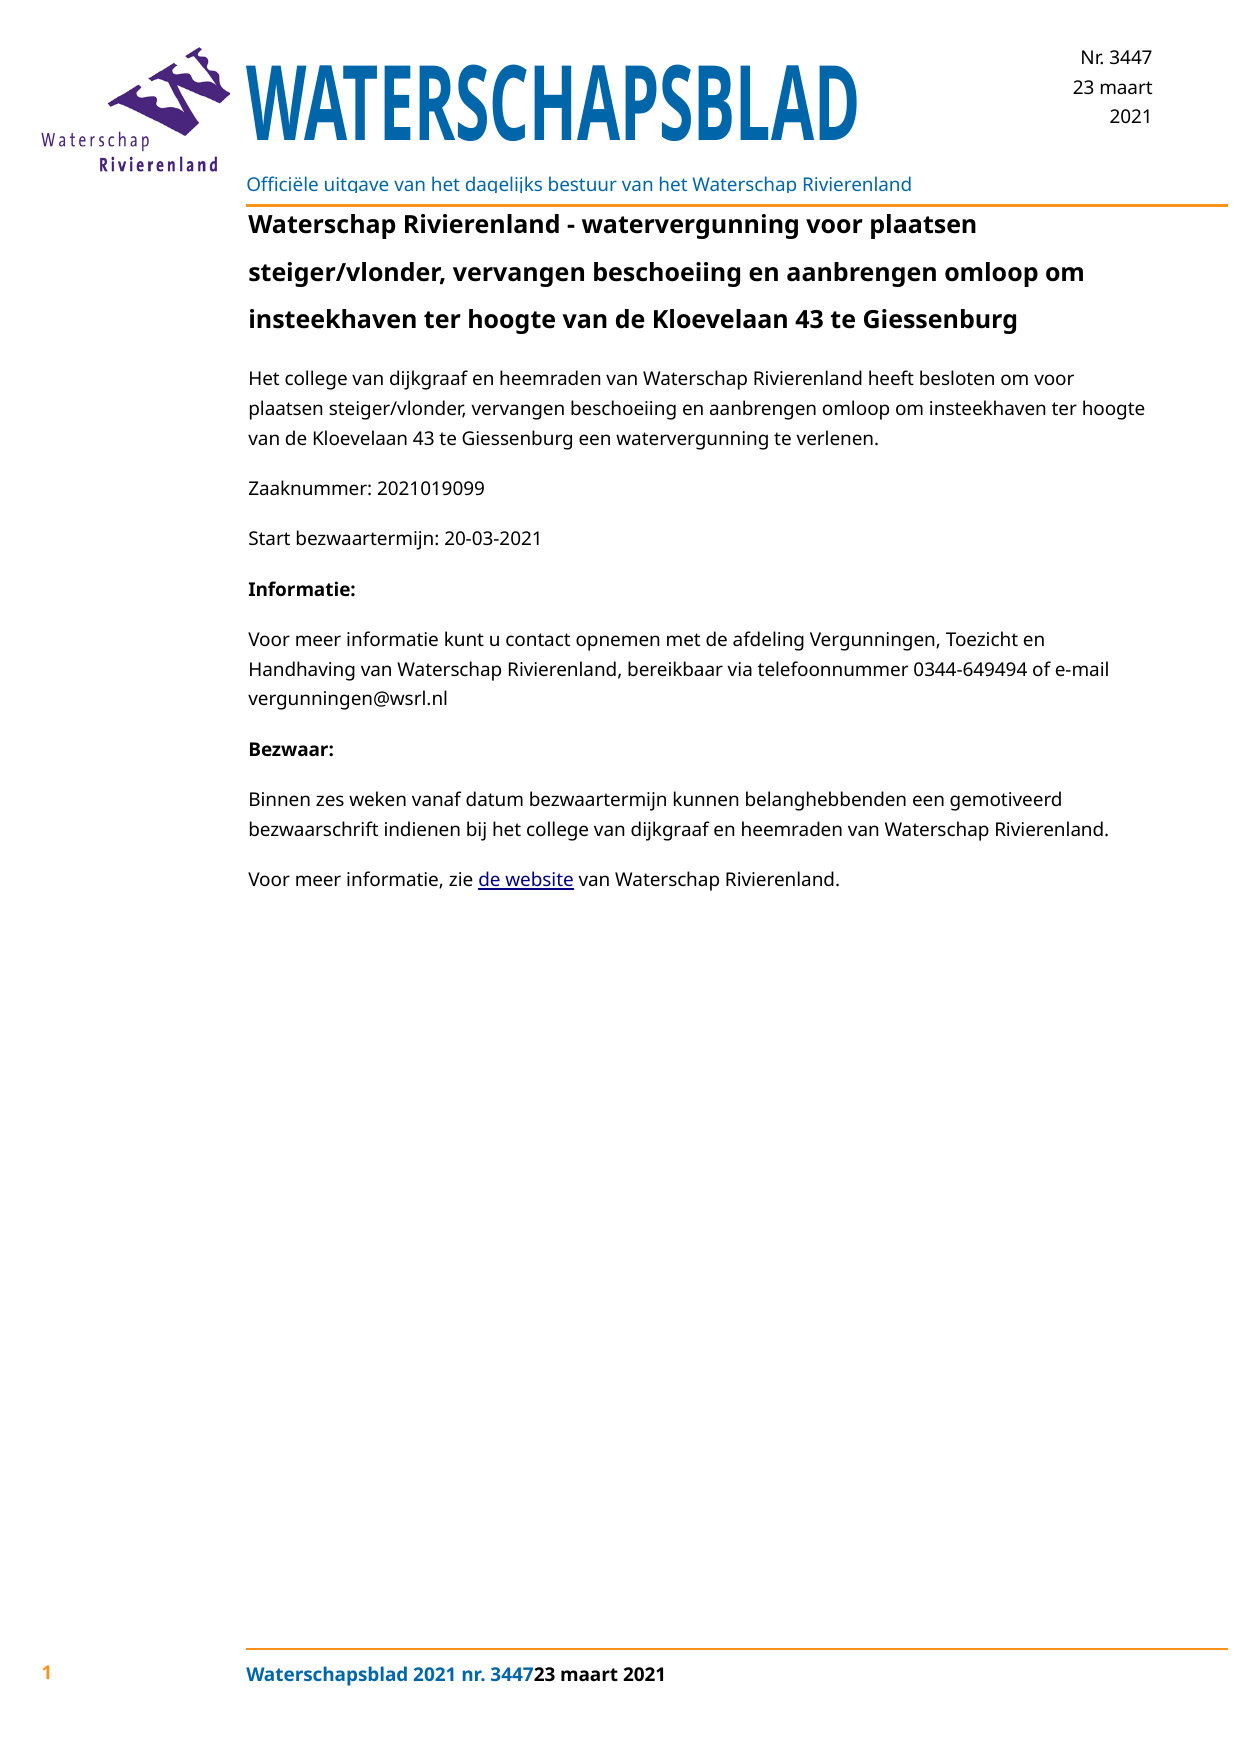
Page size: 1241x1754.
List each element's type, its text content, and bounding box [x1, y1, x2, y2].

text Start bezwaartermijn: 20-03-2021 [248, 526, 1152, 551]
picture [41, 47, 231, 172]
text Zaaknummer: 2021019099 [248, 475, 1152, 501]
text Voor meer informatie kunt u contact opnemen met de afdeling Vergunningen, Toezicht en Handhaving van Waterschap Rivierenland, bereikbaar via telefoonnummer 0344-649494 of e-mail vergunningen@wsrl.nl [248, 626, 1152, 711]
text Informatie: [248, 576, 1152, 602]
text Bezwaar: [248, 736, 1152, 762]
text Waterschap Rivierenland - watervergunning voor plaatsen steiger/vlonder, vervangen beschoeiing en aanbrengen omloop om insteekhaven ter hoogte van de Kloevelaan 43 te Giessenburg [248, 207, 1152, 336]
text Het college van dijkgraaf en heemraden van Waterschap Rivierenland heeft besloten om voor plaatsen steiger/vlonder, vervangen beschoeiing en aanbrengen omloop om insteekhaven ter hoogte van de Kloevelaan 43 te Giessenburg een watervergunning te verlenen. [248, 366, 1152, 450]
text Binnen zes weken vanaf datum bezwaartermijn kunnen belanghebbenden een gemotiveerd bezwaarschrift indienen bij het college van dijkgraaf en heemraden van Waterschap Rivierenland. [248, 786, 1152, 842]
text Voor meer informatie, zie de website van Waterschap Rivierenland. [248, 866, 1152, 892]
